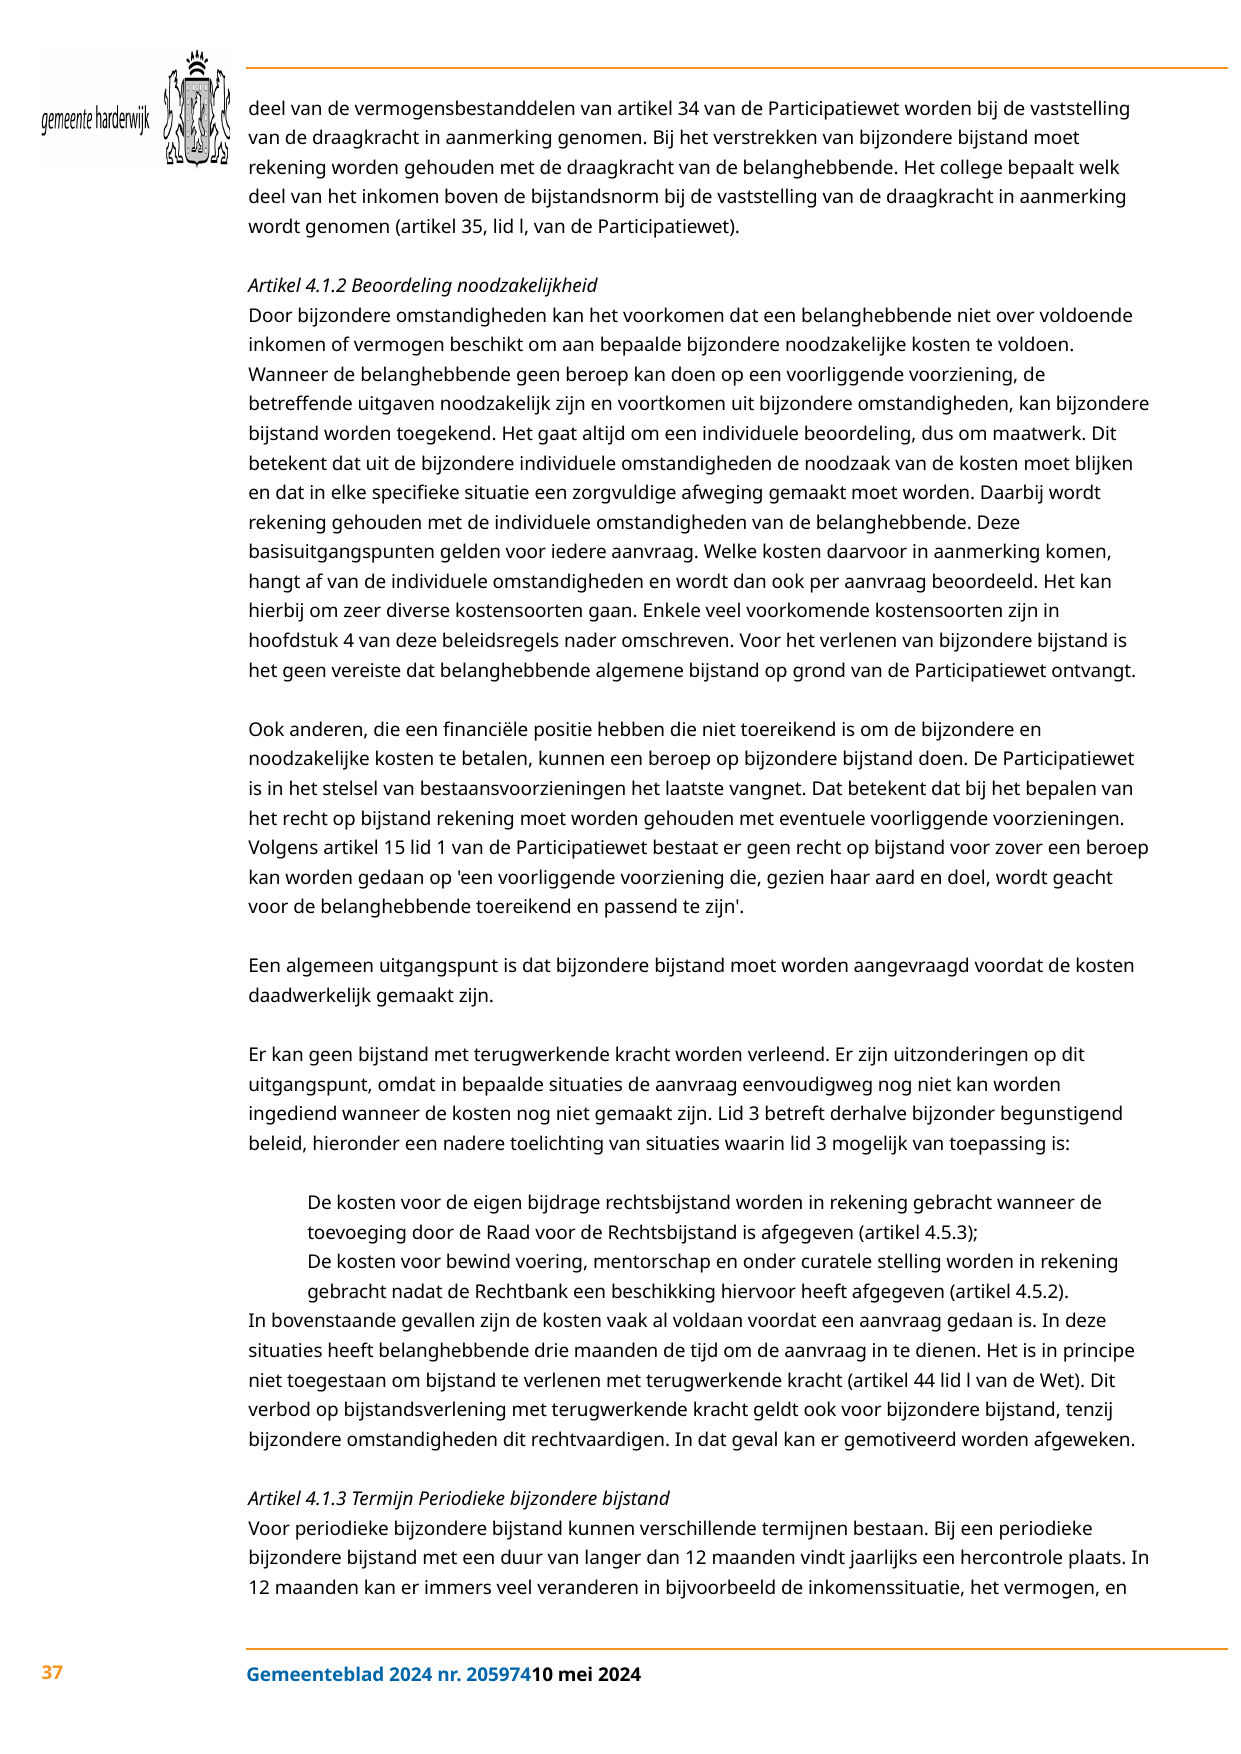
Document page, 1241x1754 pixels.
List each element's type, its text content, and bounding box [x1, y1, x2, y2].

picture [41, 47, 231, 172]
list De kosten voor de eigen bijdrage rechtsbijstand worden in rekening gebracht wanneer de toevoeging door de Raad voor de Rechtsbijstand is afgegeven (artikel 4.5.3); [248, 1189, 1152, 1245]
text Voor periodieke bijzondere bijstand kunnen verschillende termijnen bestaan. Bij een periodieke bijzondere bijstand met een duur van langer dan 12 maanden vindt jaarlijks een hercontrole plaats. In 12 maanden kan er immers veel veranderen in bijvoorbeeld de inkomenssituatie, het vermogen, en [248, 1515, 1152, 1600]
text Artikel 4.1.3 Termijn Periodieke bijzondere bijstand [248, 1485, 1152, 1511]
text In bovenstaande gevallen zijn de kosten vaak al voldaan voordat een aanvraag gedaan is. In deze situaties heeft belanghebbende drie maanden de tijd om de aanvraag in te dienen. Het is in principe niet toegestaan om bijstand te verlenen met terugwerkende kracht (artikel 44 lid l van de Wet). Dit verbod op bijstandsverlening met terugwerkende kracht geldt ook voor bijzondere bijstand, tenzij bijzondere omstandigheden dit rechtvaardigen. In dat geval kan er gemotiveerd worden afgeweken. [248, 1308, 1152, 1452]
text Ook anderen, die een financiële positie hebben die niet toereikend is om de bijzondere en noodzakelijke kosten te betalen, kunnen een beroep op bijzondere bijstand doen. De Participatiewet is in het stelsel van bestaansvoorzieningen het laatste vangnet. Dat betekent dat bij het bepalen van het recht op bijstand rekening moet worden gehouden met eventuele voorliggende voorzieningen. Volgens artikel 15 lid 1 van de Participatiewet bestaat er geen recht op bijstand voor zover een beroep kan worden gedaan op 'een voorliggende voorziening die, gezien haar aard en doel, wordt geacht voor de belanghebbende toereikend en passend te zijn'. [248, 716, 1152, 919]
text Artikel 4.1.2 Beoordeling noodzakelijkheid [248, 272, 1152, 298]
text Er kan geen bijstand met terugwerkende kracht worden verleend. Er zijn uitzonderingen op dit uitgangspunt, omdat in bepaalde situaties de aanvraag eenvoudigweg nog niet kan worden ingediend wanneer de kosten nog niet gemaakt zijn. Lid 3 betreft derhalve bijzonder begunstigend beleid, hieronder een nadere toelichting van situaties waarin lid 3 mogelijk van toepassing is: [248, 1041, 1152, 1156]
list De kosten voor bewind voering, mentorschap en onder curatele stelling worden in rekening gebracht nadat de Rechtbank een beschikking hiervoor heeft afgegeven (artikel 4.5.2). [248, 1248, 1152, 1304]
text deel van de vermogensbestanddelen van artikel 34 van de Participatiewet worden bij de vaststelling van de draagkracht in aanmerking genomen. Bij het verstrekken van bijzondere bijstand moet rekening worden gehouden met de draagkracht van de belanghebbende. Het college bepaalt welk deel van het inkomen boven de bijstandsnorm bij de vaststelling van de draagkracht in aanmerking wordt genomen (artikel 35, lid l, van de Participatiewet). [248, 95, 1152, 239]
text Een algemeen uitgangspunt is dat bijzondere bijstand moet worden aangevraagd voordat de kosten daadwerkelijk gemaakt zijn. [248, 953, 1152, 1008]
text Door bijzondere omstandigheden kan het voorkomen dat een belanghebbende niet over voldoende inkomen of vermogen beschikt om aan bepaalde bijzondere noodzakelijke kosten te voldoen. Wanneer de belanghebbende geen beroep kan doen op een voorliggende voorziening, de betreffende uitgaven noodzakelijk zijn en voortkomen uit bijzondere omstandigheden, kan bijzondere bijstand worden toegekend. Het gaat altijd om een individuele beoordeling, dus om maatwerk. Dit betekent dat uit de bijzondere individuele omstandigheden de noodzaak van de kosten moet blijken en dat in elke specifieke situatie een zorgvuldige afweging gemaakt moet worden. Daarbij wordt rekening gehouden met de individuele omstandigheden van de belanghebbende. Deze basisuitgangspunten gelden voor iedere aanvraag. Welke kosten daarvoor in aanmerking komen, hangt af van de individuele omstandigheden en wordt dan ook per aanvraag beoordeeld. Het kan hierbij om zeer diverse kostensoorten gaan. Enkele veel voorkomende kostensoorten zijn in hoofdstuk 4 van deze beleidsregels nader omschreven. Voor het verlenen van bijzondere bijstand is het geen vereiste dat belanghebbende algemene bijstand op grond van de Participatiewet ontvangt. [248, 302, 1152, 683]
